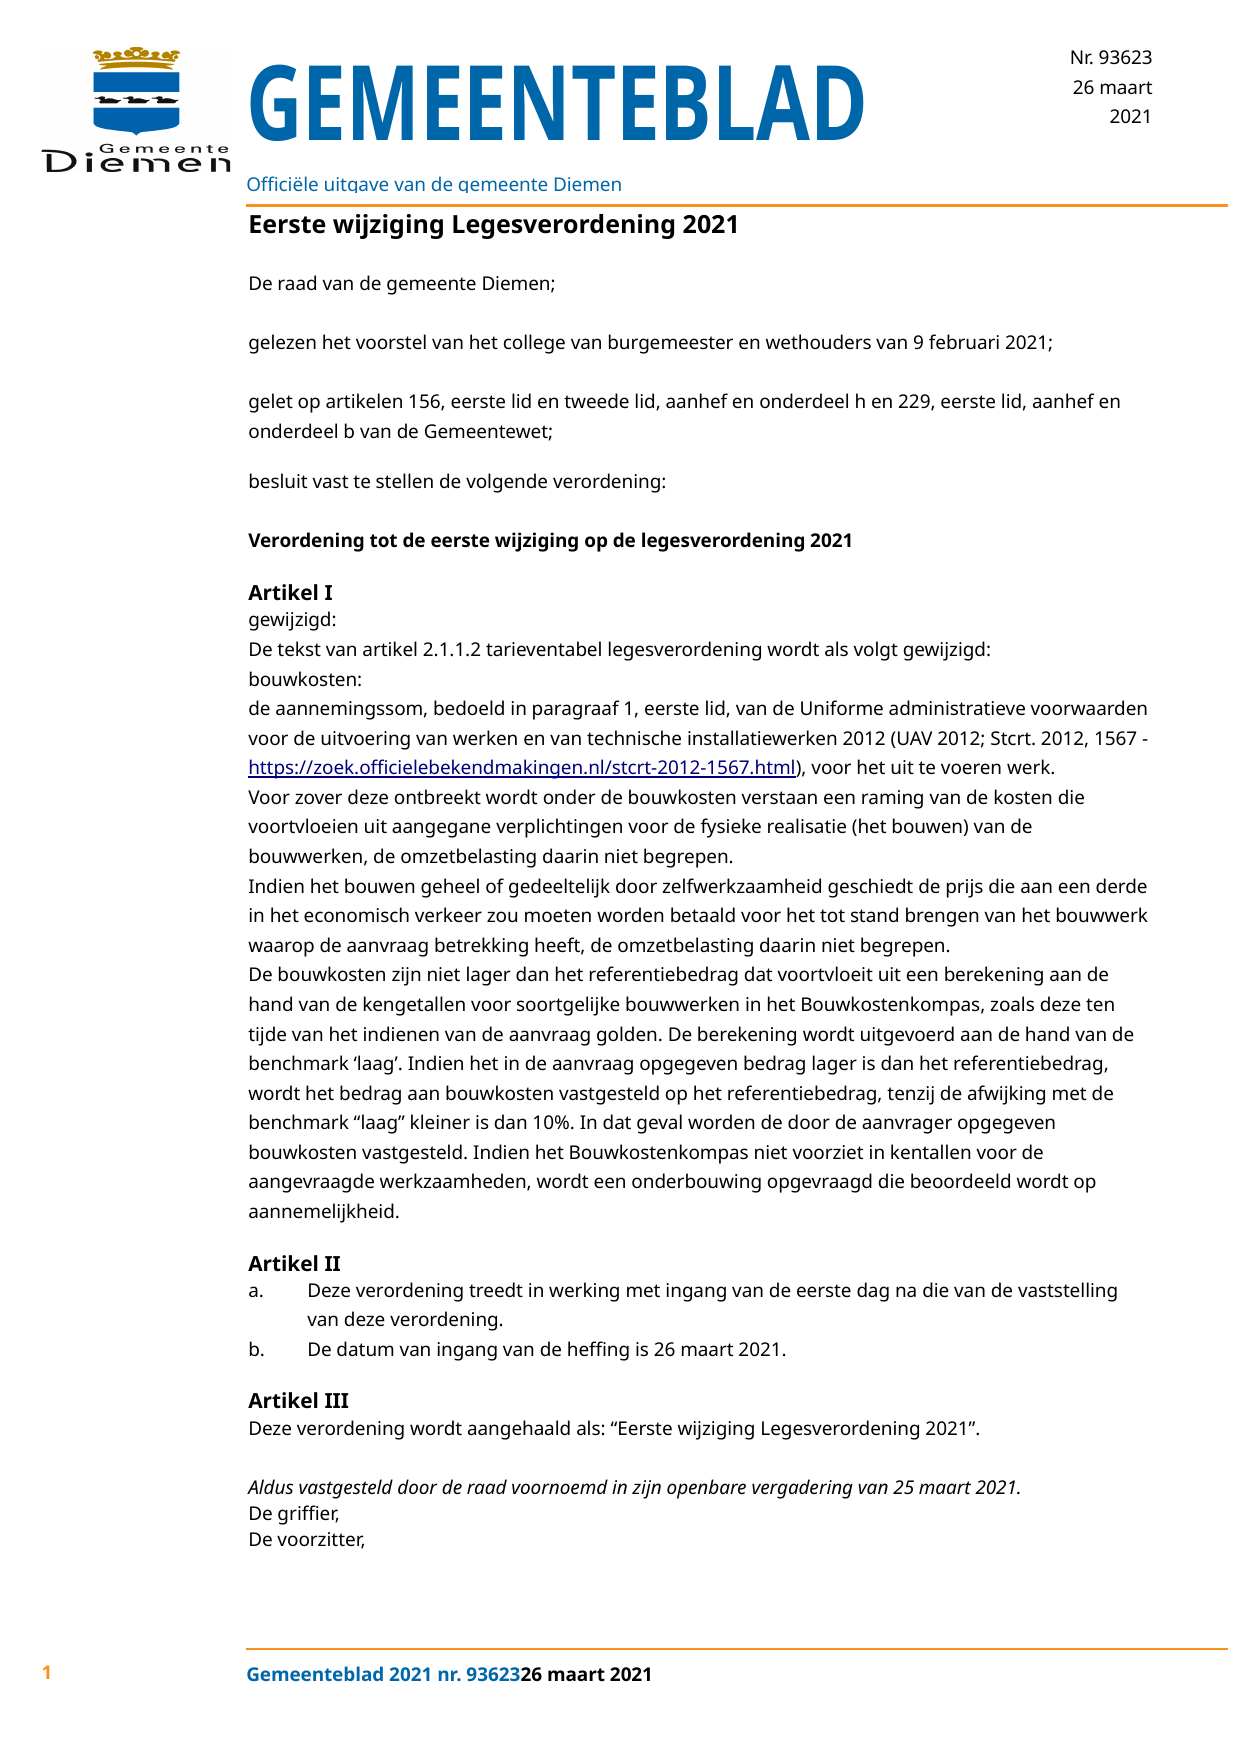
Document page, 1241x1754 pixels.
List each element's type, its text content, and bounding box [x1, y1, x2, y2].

text Artikel I [248, 578, 1152, 607]
text De griffier, [248, 1500, 1152, 1526]
text Eerste wijziging Legesverordening 2021 [248, 207, 1152, 241]
text gelet op artikelen 156, eerste lid en tweede lid, aanhef en onderdeel h en 229, eerste lid, aanhef en onderdeel b van de Gemeentewet; [248, 389, 1152, 444]
text besluit vast te stellen de volgende verordening: [248, 468, 1152, 494]
text De tekst van artikel 2.1.1.2 tarieventabel legesverordening wordt als volgt gewijzigd: [248, 636, 1152, 662]
text De voorzitter, [248, 1526, 1152, 1551]
text bouwkosten: [248, 666, 1152, 691]
text Verordening tot de eerste wijziging op de legesverordening 2021 [248, 528, 1152, 553]
list Deze verordening treedt in werking met ingang van de eerste dag na die van de vaststelling van deze verordening. [248, 1277, 1152, 1332]
list De datum van ingang van de heffing is 26 maart 2021. [248, 1336, 1152, 1362]
picture [41, 47, 231, 172]
text Deze verordening wordt aangehaald als: “Eerste wijziging Legesverordening 2021”. [248, 1415, 1152, 1441]
text Aldus vastgesteld door de raad voornoemd in zijn openbare vergadering van 25 maart 2021. [248, 1474, 1152, 1500]
text De bouwkosten zijn niet lager dan het referentiebedrag dat voortvloeit uit een berekening aan de hand van de kengetallen voor soortgelijke bouwwerken in het Bouwkostenkompas, zoals deze ten tijde van het indienen van de aanvraag golden. De berekening wordt uitgevoerd aan de hand van de benchmark ‘laag’. Indien het in de aanvraag opgegeven bedrag lager is dan het referentiebedrag, wordt het bedrag aan bouwkosten vastgesteld op het referentiebedrag, tenzij de afwijking met de benchmark “laag” kleiner is dan 10%. In dat geval worden de door de aanvrager opgegeven bouwkosten vastgesteld. Indien het Bouwkostenkompas niet voorziet in kentallen voor de aangevraagde werkzaamheden, wordt een onderbouwing opgevraagd die beoordeeld wordt op aannemelijkheid. [248, 962, 1152, 1224]
text De raad van de gemeente Diemen; [248, 270, 1152, 296]
text Artikel II [248, 1249, 1152, 1277]
text Voor zover deze ontbreekt wordt onder de bouwkosten verstaan een raming van de kosten die voortvloeien uit aangegane verplichtingen voor de fysieke realisatie (het bouwen) van de bouwwerken, de omzetbelasting daarin niet begrepen. [248, 784, 1152, 869]
text Indien het bouwen geheel of gedeeltelijk door zelfwerkzaamheid geschiedt de prijs die aan een derde in het economisch verkeer zou moeten worden betaald voor het tot stand brengen van het bouwwerk waarop de aanvraag betrekking heeft, de omzetbelasting daarin niet begrepen. [248, 873, 1152, 958]
text Artikel III [248, 1387, 1152, 1415]
text gelezen het voorstel van het college van burgemeester en wethouders van 9 februari 2021; [248, 329, 1152, 355]
text de aannemingssom, bedoeld in paragraaf 1, eerste lid, van de Uniforme administratieve voorwaarden voor de uitvoering van werken en van technische installatiewerken 2012 (UAV 2012; Stcrt. 2012, 1567 - https://zoek.officielebekendmakingen.nl/stcrt-2012-1567.html), voor het uit te voeren werk. [248, 695, 1152, 780]
text gewijzigd: [248, 607, 1152, 632]
